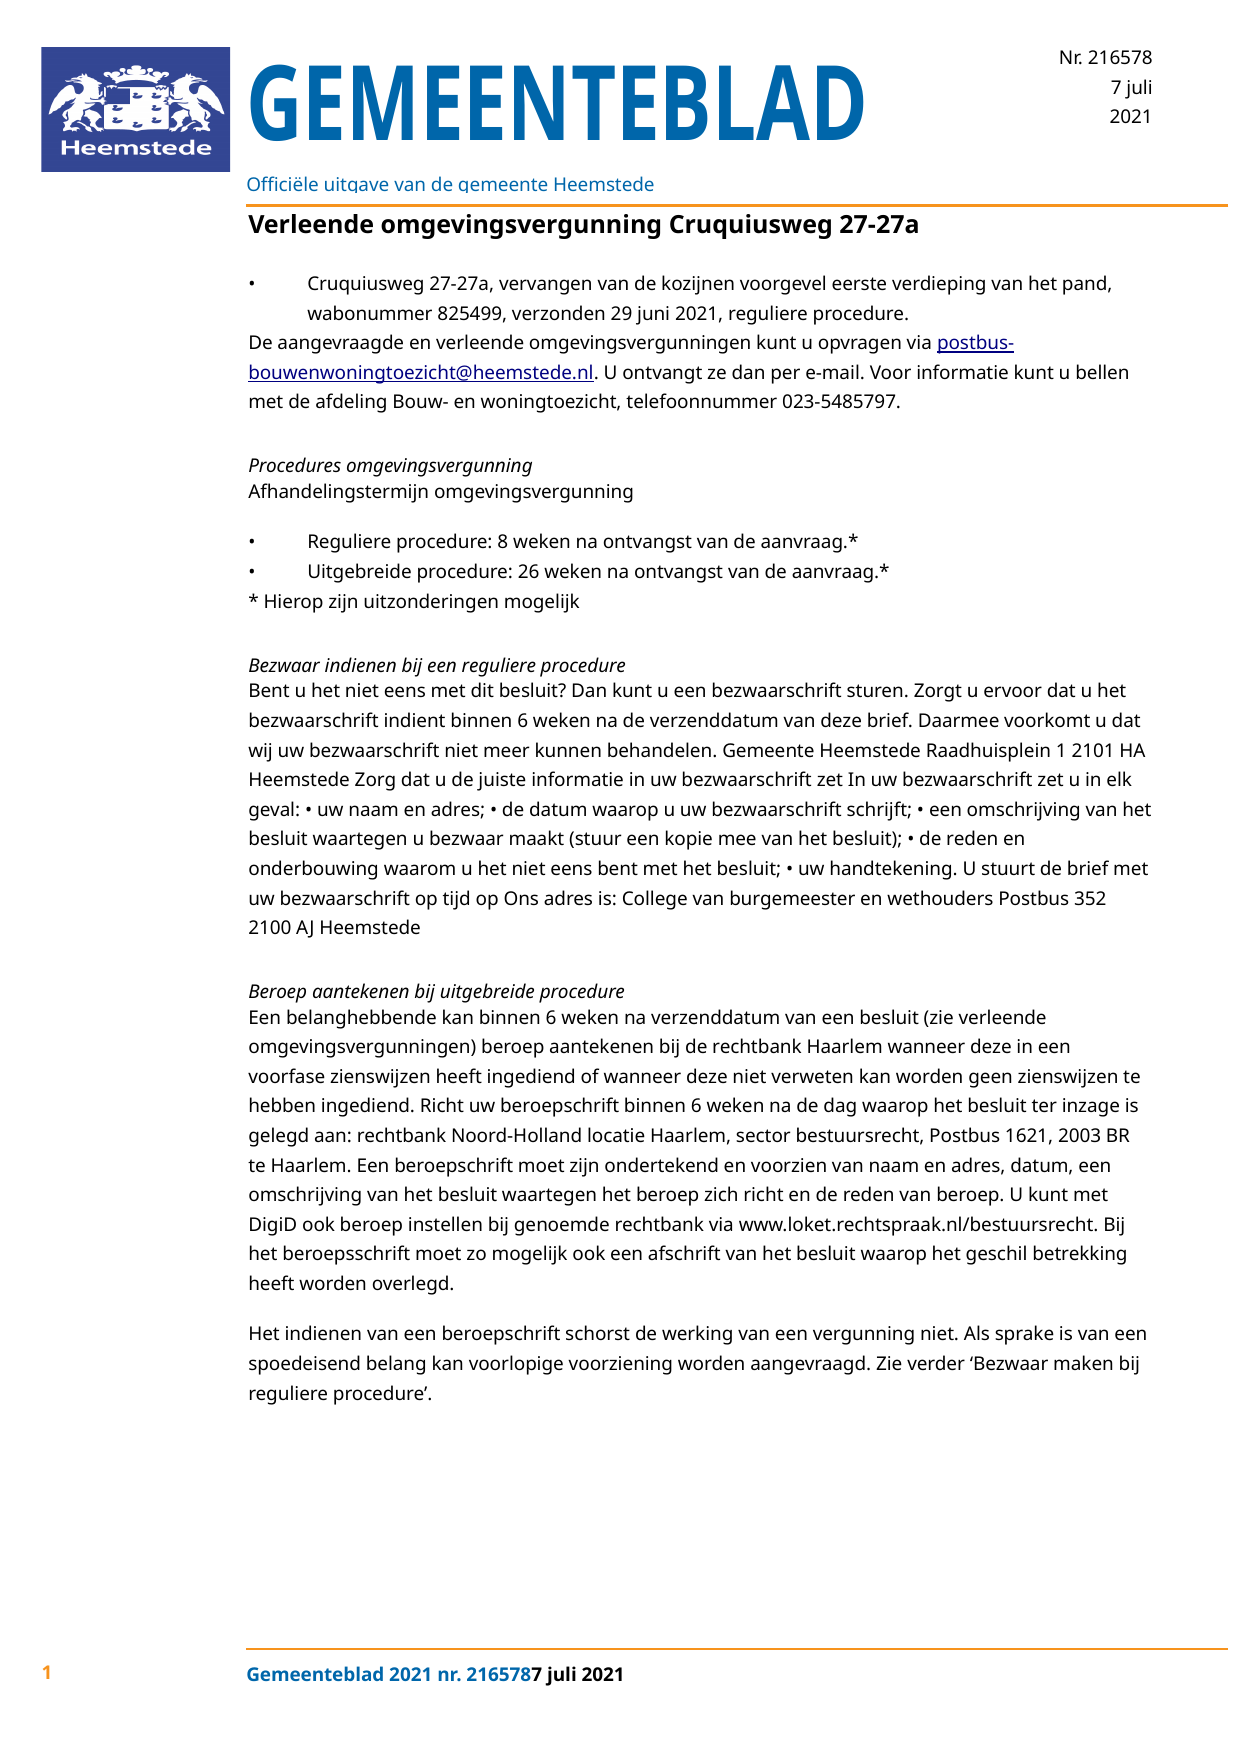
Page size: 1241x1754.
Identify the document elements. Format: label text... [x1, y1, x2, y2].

text Een belanghebbende kan binnen 6 weken na verzenddatum van een besluit (zie verleende omgevingsvergunningen) beroep aantekenen bij de rechtbank Haarlem wanneer deze in een voorfase zienswijzen heeft ingediend of wanneer deze niet verweten kan worden geen zienswijzen te hebben ingediend. Richt uw beroepschrift binnen 6 weken na de dag waarop het besluit ter inzage is gelegd aan: rechtbank Noord-Holland locatie Haarlem, sector bestuursrecht, Postbus 1621, 2003 BR te Haarlem. Een beroepschrift moet zijn ondertekend en voorzien van naam en adres, datum, een omschrijving van het besluit waartegen het beroep zich richt en de reden van beroep. U kunt met DigiD ook beroep instellen bij genoemde rechtbank via www.loket.rechtspraak.nl/bestuursrecht. Bij het beroepsschrift moet zo mogelijk ook een afschrift van het besluit waarop het geschil betrekking heeft worden overlegd. [248, 1004, 1152, 1296]
list Reguliere procedure: 8 weken na ontvangst van de aanvraag.* [248, 529, 1152, 554]
text Afhandelingstermijn omgevingsvergunning [248, 478, 1152, 504]
text Het indienen van een beroepschrift schorst de werking van een vergunning niet. Als sprake is van een spoedeisend belang kan voorlopige voorziening worden aangevraagd. Zie verder ‘Bezwaar maken bij reguliere procedure’. [248, 1321, 1152, 1406]
picture [41, 47, 231, 172]
text Procedures omgevingsvergunning [248, 453, 1152, 478]
list Cruquiusweg 27-27a, vervangen van de kozijnen voorgevel eerste verdieping van het pand, wabonummer 825499, verzonden 29 juni 2021, reguliere procedure. [248, 270, 1152, 326]
text Beroep aantekenen bij uitgebreide procedure [248, 978, 1152, 1004]
text Bent u het niet eens met dit besluit? Dan kunt u een bezwaarschrift sturen. Zorgt u ervoor dat u het bezwaarschrift indient binnen 6 weken na de verzenddatum van deze brief. Daarmee voorkomt u dat wij uw bezwaarschrift niet meer kunnen behandelen. Gemeente Heemstede Raadhuisplein 1 2101 HA Heemstede Zorg dat u de juiste informatie in uw bezwaarschrift zet In uw bezwaarschrift zet u in elk geval: • uw naam en adres; • de datum waarop u uw bezwaarschrift schrijft; • een omschrijving van het besluit waartegen u bezwaar maakt (stuur een kopie mee van het besluit); • de reden en onderbouwing waarom u het niet eens bent met het besluit; • uw handtekening. U stuurt de brief met uw bezwaarschrift op tijd op Ons adres is: College van burgemeester en wethouders Postbus 352 2100 AJ Heemstede [248, 678, 1152, 940]
list Uitgebreide procedure: 26 weken na ontvangst van de aanvraag.* [248, 558, 1152, 584]
text Bezwaar indienen bij een reguliere procedure [248, 652, 1152, 678]
text Verleende omgevingsvergunning Cruquiusweg 27-27a [248, 207, 1152, 241]
text De aangevraagde en verleende omgevingsvergunningen kunt u opvragen via postbus-bouwenwoningtoezicht@heemstede.nl. U ontvangt ze dan per e-mail. Voor informatie kunt u bellen met de afdeling Bouw- en woningtoezicht, telefoonnummer 023-5485797. [248, 329, 1152, 414]
text * Hierop zijn uitzonderingen mogelijk [248, 588, 1152, 614]
